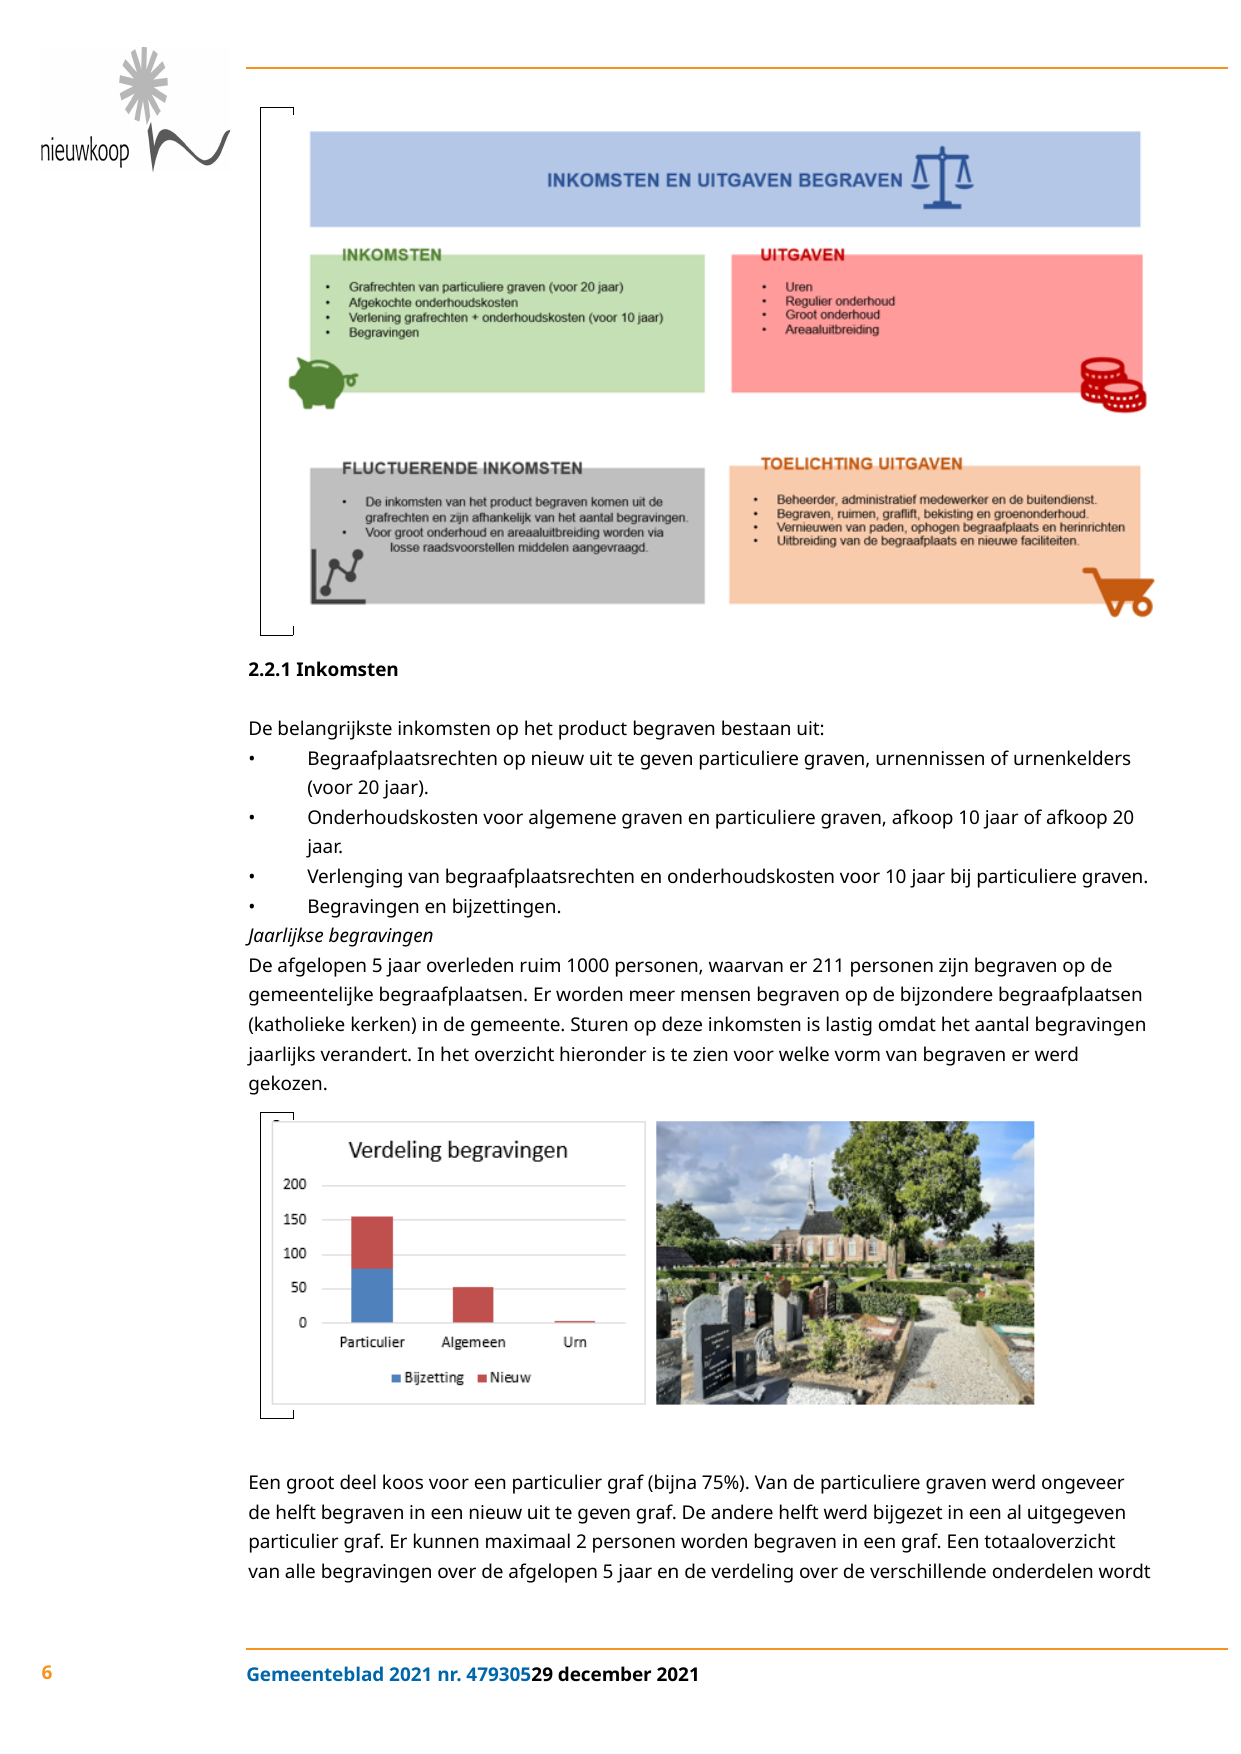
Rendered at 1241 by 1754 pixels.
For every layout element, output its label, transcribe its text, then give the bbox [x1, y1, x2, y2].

picture [268, 1120, 1037, 1410]
list Verlenging van begraafplaatsrechten en onderhoudskosten voor 10 jaar bij particuliere graven. [248, 863, 1152, 889]
text 2.2.1 Inkomsten [248, 656, 1152, 682]
picture [41, 47, 231, 172]
text Een groot deel koos voor een particulier graf (bijna 75%). Van de particuliere graven werd ongeveer de helft begraven in een nieuw uit te geven graf. De andere helft werd bijgezet in een al uitgegeven particulier graf. Er kunnen maximaal 2 personen worden begraven in een graf. Een totaaloverzicht van alle begravingen over de afgelopen 5 jaar en de verdeling over de verschillende onderdelen wordt [248, 1469, 1152, 1584]
list Begraafplaatsrechten op nieuw uit te geven particuliere graven, urnennissen of urnenkelders (voor 20 jaar). [248, 745, 1152, 800]
text Jaarlijkse begravingen [248, 922, 1152, 948]
list Onderhoudskosten voor algemene graven en particuliere graven, afkoop 10 jaar of afkoop 20 jaar. [248, 804, 1152, 859]
picture [268, 115, 1173, 626]
text De belangrijkste inkomsten op het product begraven bestaan uit: [248, 715, 1152, 741]
text De afgelopen 5 jaar overleden ruim 1000 personen, waarvan er 211 personen zijn begraven op de gemeentelijke begraafplaatsen. Er worden meer mensen begraven op de bijzondere begraafplaatsen (katholieke kerken) in de gemeente. Sturen op deze inkomsten is lastig omdat het aantal begravingen jaarlijks verandert. In het overzicht hieronder is te zien voor welke vorm van begraven er werd gekozen. [248, 952, 1152, 1096]
list Begravingen en bijzettingen. [248, 893, 1152, 918]
